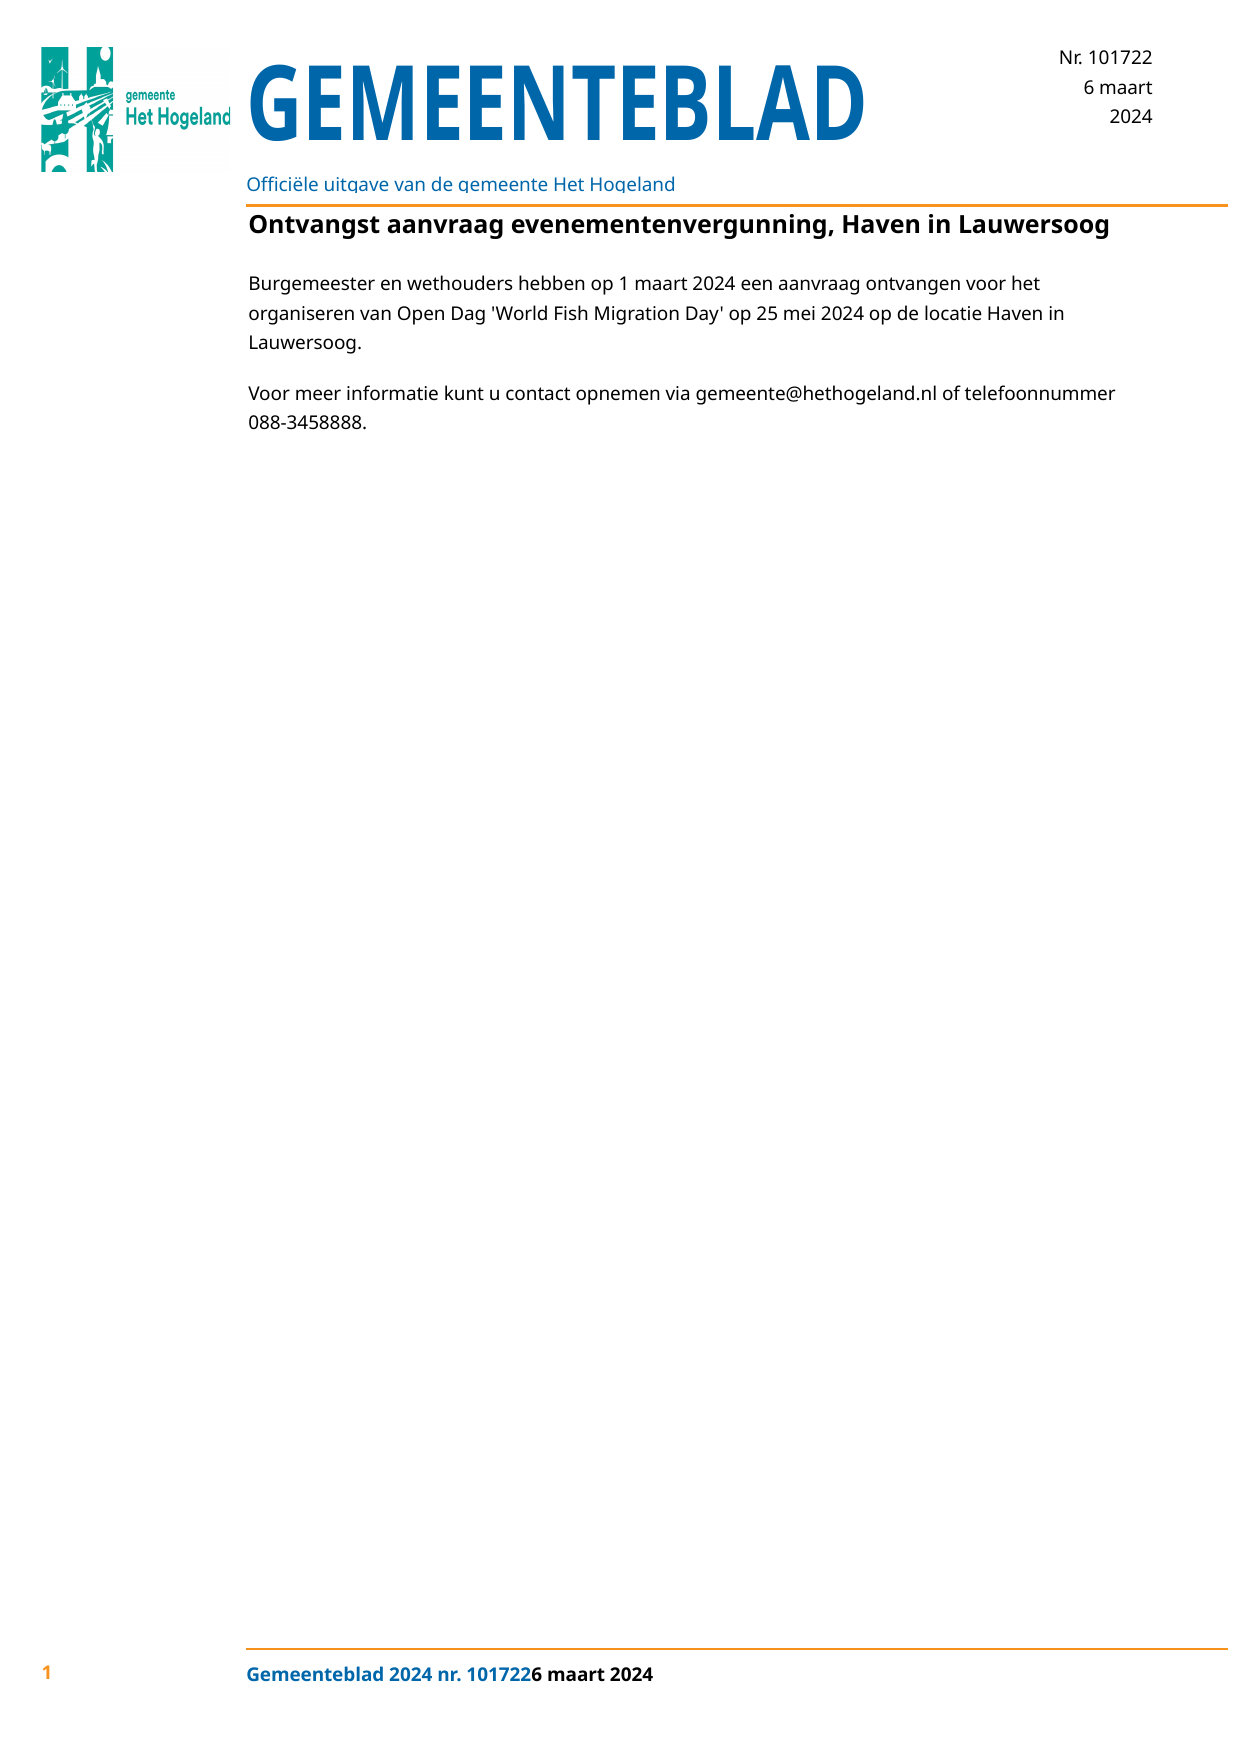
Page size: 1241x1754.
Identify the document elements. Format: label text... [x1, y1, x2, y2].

text Voor meer informatie kunt u contact opnemen via gemeente@hethogeland.nl of telefoonnummer 088-3458888. [248, 380, 1152, 435]
text Burgemeester en wethouders hebben op 1 maart 2024 een aanvraag ontvangen voor het organiseren van Open Dag 'World Fish Migration Day' op 25 mei 2024 op de locatie Haven in Lauwersoog. [248, 270, 1152, 355]
text Ontvangst aanvraag evenementenvergunning, Haven in Lauwersoog [248, 207, 1152, 241]
picture [41, 47, 231, 172]
